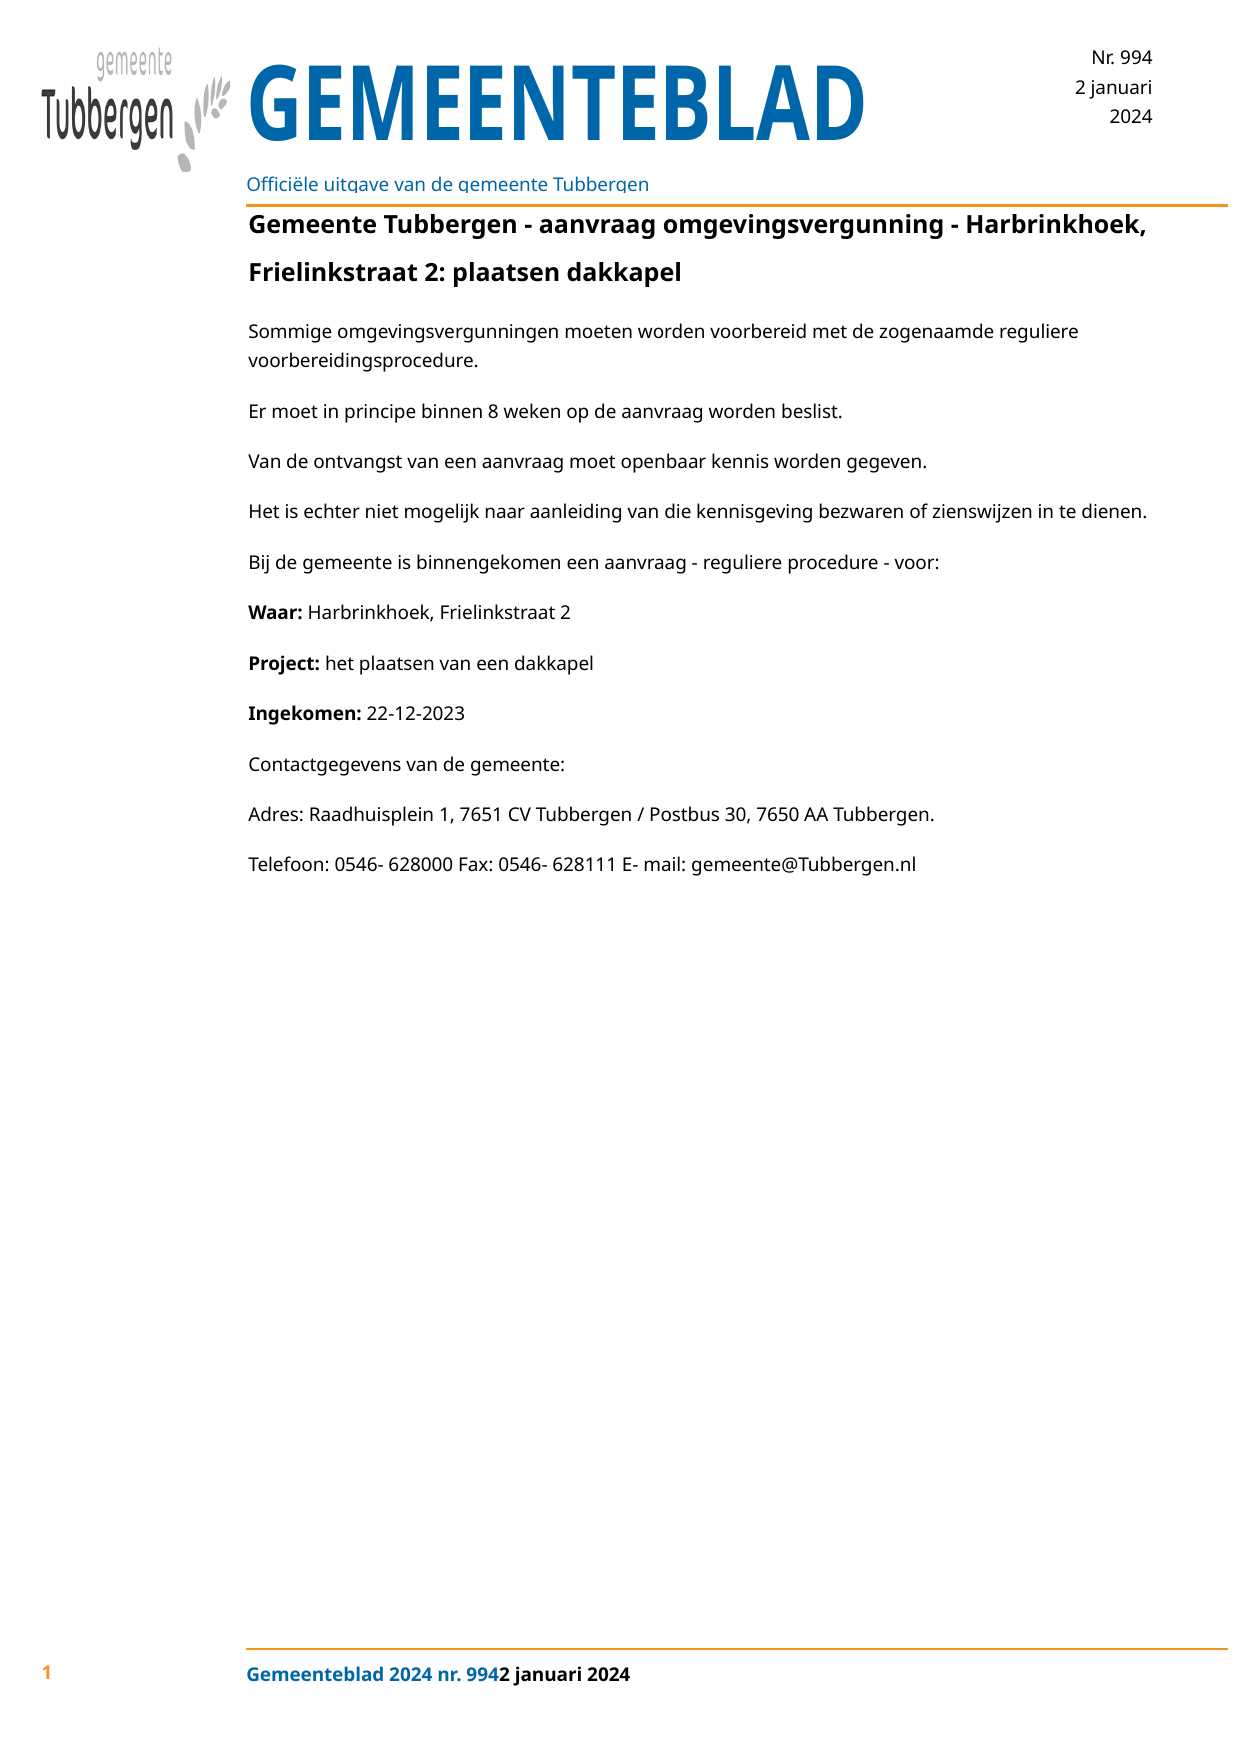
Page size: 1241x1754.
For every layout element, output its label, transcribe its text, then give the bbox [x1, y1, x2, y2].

text Project: het plaatsen van een dakkapel [248, 650, 1152, 676]
text Bij de gemeente is binnengekomen een aanvraag - reguliere procedure - voor: [248, 549, 1152, 575]
text Gemeente Tubbergen - aanvraag omgevingsvergunning - Harbrinkhoek, Frielinkstraat 2: plaatsen dakkapel [248, 207, 1152, 288]
text Sommige omgevingsvergunningen moeten worden voorbereid met de zogenaamde reguliere voorbereidingsprocedure. [248, 318, 1152, 373]
text Ingekomen: 22-12-2023 [248, 700, 1152, 726]
picture [41, 47, 231, 172]
text Adres: Raadhuisplein 1, 7651 CV Tubbergen / Postbus 30, 7650 AA Tubbergen. [248, 801, 1152, 827]
text Waar: Harbrinkhoek, Frielinkstraat 2 [248, 599, 1152, 625]
text Contactgegevens van de gemeente: [248, 751, 1152, 777]
text Telefoon: 0546- 628000 Fax: 0546- 628111 E- mail: gemeente@Tubbergen.nl [248, 852, 1152, 877]
text Van de ontvangst van een aanvraag moet openbaar kennis worden gegeven. [248, 448, 1152, 474]
text Het is echter niet mogelijk naar aanleiding van die kennisgeving bezwaren of zienswijzen in te dienen. [248, 499, 1152, 524]
text Er moet in principe binnen 8 weken op de aanvraag worden beslist. [248, 398, 1152, 424]
